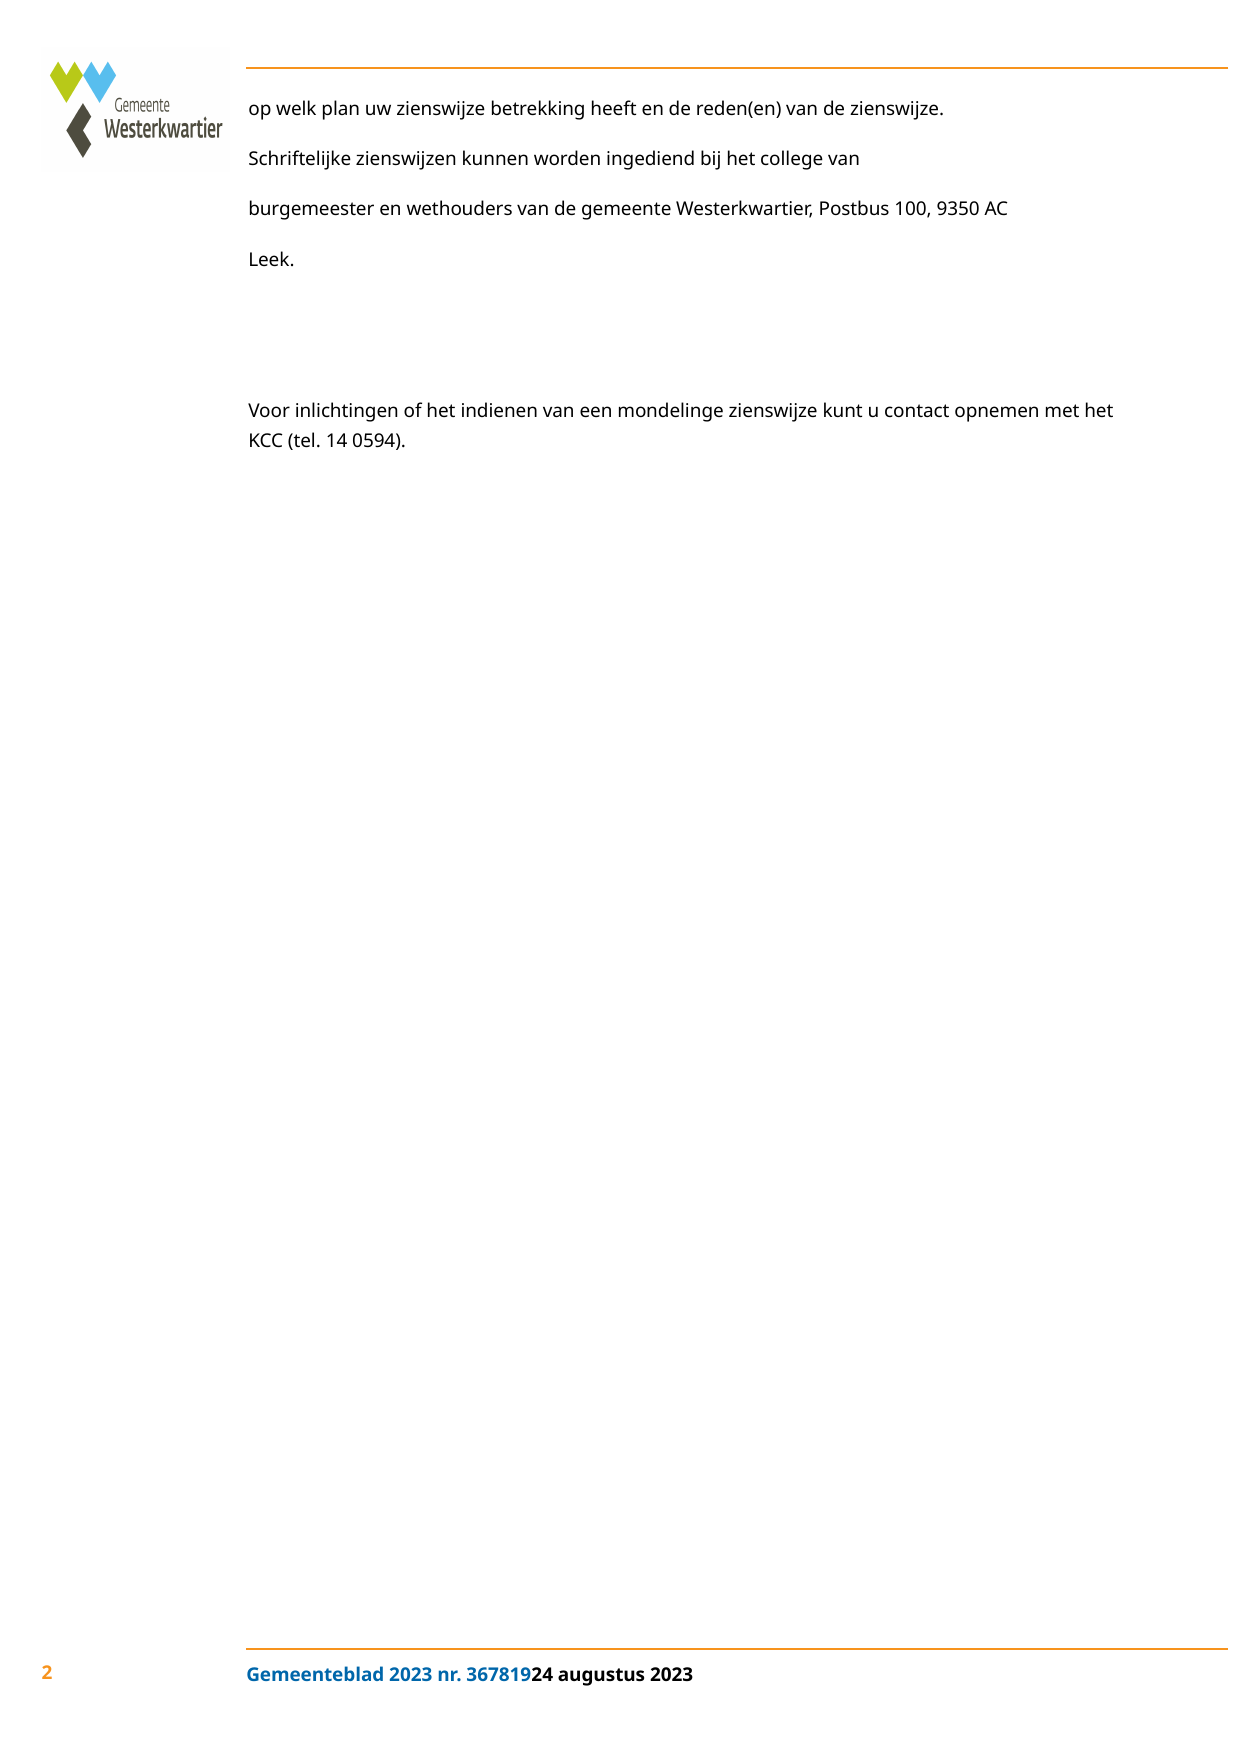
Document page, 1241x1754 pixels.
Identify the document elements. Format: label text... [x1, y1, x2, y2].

text Leek. [248, 246, 1152, 272]
picture [41, 47, 231, 172]
text burgemeester en wethouders van de gemeente Westerkwartier, Postbus 100, 9350 AC [248, 196, 1152, 221]
text op welk plan uw zienswijze betrekking heeft en de reden(en) van de zienswijze. [248, 95, 1152, 121]
text Voor inlichtingen of het indienen van een mondelinge zienswijze kunt u contact opnemen met het KCC (tel. 14 0594). [248, 397, 1152, 453]
text Schriftelijke zienswijzen kunnen worden ingediend bij het college van [248, 145, 1152, 171]
